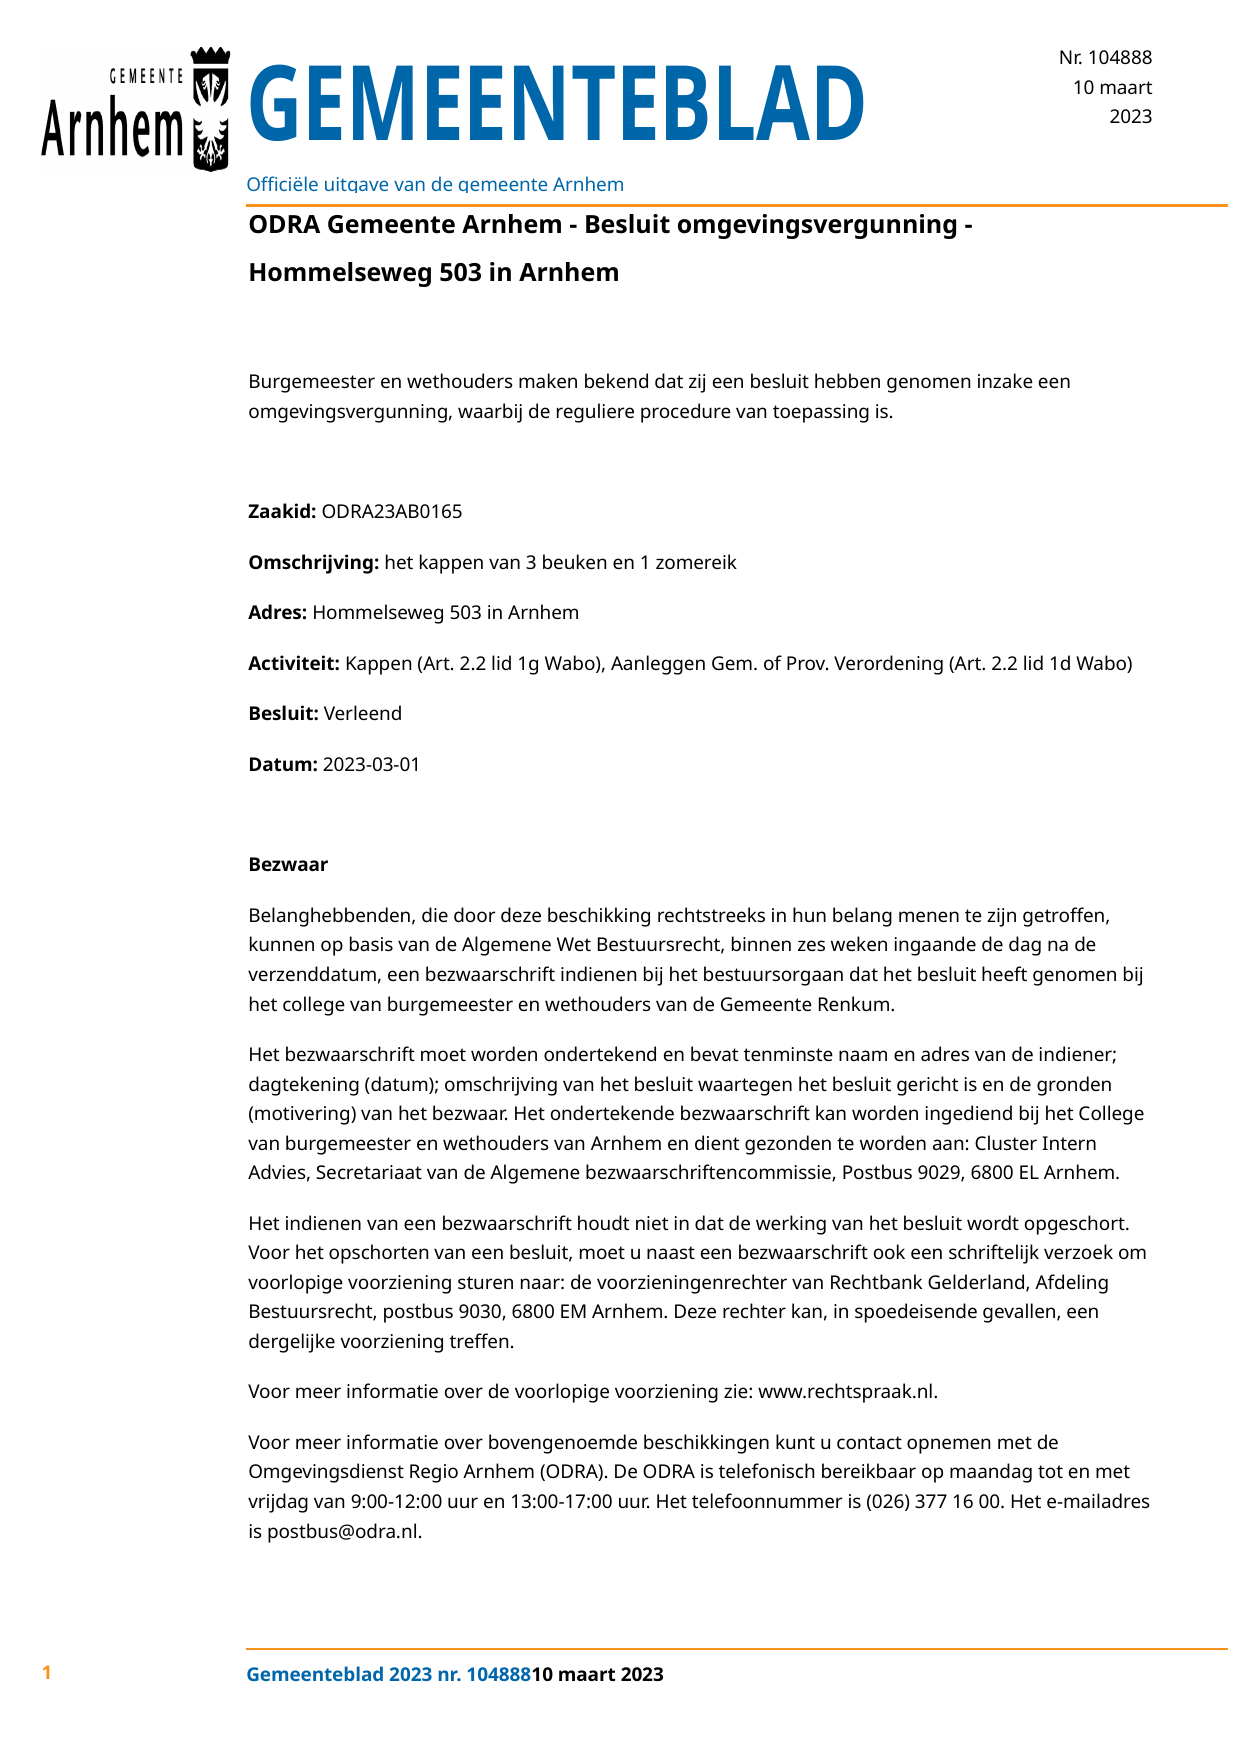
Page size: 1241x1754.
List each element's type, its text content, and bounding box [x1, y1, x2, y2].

text Het bezwaarschrift moet worden ondertekend en bevat tenminste naam en adres van de indiener; dagtekening (datum); omschrijving van het besluit waartegen het besluit gericht is en de gronden (motivering) van het bezwaar. Het ondertekende bezwaarschrift kan worden ingediend bij het College van burgemeester en wethouders van Arnhem en dient gezonden te worden aan: Cluster Intern Advies, Secretariaat van de Algemene bezwaarschriftencommissie, Postbus 9029, 6800 EL Arnhem. [248, 1041, 1152, 1185]
text Omschrijving: het kappen van 3 beuken en 1 zomereik [248, 549, 1152, 575]
text Bezwaar [248, 852, 1152, 877]
text Activiteit: Kappen (Art. 2.2 lid 1g Wabo), Aanleggen Gem. of Prov. Verordening (Art. 2.2 lid 1d Wabo) [248, 650, 1152, 676]
text Burgemeester en wethouders maken bekend dat zij een besluit hebben genomen inzake een omgevingsvergunning, waarbij de reguliere procedure van toepassing is. [248, 368, 1152, 424]
picture [41, 47, 231, 172]
text Zaakid: ODRA23AB0165 [248, 499, 1152, 524]
text Belanghebbenden, die door deze beschikking rechtstreeks in hun belang menen te zijn getroffen, kunnen op basis van de Algemene Wet Bestuursrecht, binnen zes weken ingaande de dag na de verzenddatum, een bezwaarschrift indienen bij het bestuursorgaan dat het besluit heeft genomen bij het college van burgemeester en wethouders van de Gemeente Renkum. [248, 902, 1152, 1017]
text Adres: Hommelseweg 503 in Arnhem [248, 599, 1152, 625]
text ODRA Gemeente Arnhem - Besluit omgevingsvergunning - Hommelseweg 503 in Arnhem [248, 207, 1152, 288]
text Voor meer informatie over de voorlopige voorziening zie: www.rechtspraak.nl. [248, 1379, 1152, 1404]
text Voor meer informatie over bovengenoemde beschikkingen kunt u contact opnemen met de Omgevingsdienst Regio Arnhem (ODRA). De ODRA is telefonisch bereikbaar op maandag tot en met vrijdag van 9:00-12:00 uur en 13:00-17:00 uur. Het telefoonnummer is (026) 377 16 00. Het e-mailadres is postbus@odra.nl. [248, 1429, 1152, 1544]
text Besluit: Verleend [248, 700, 1152, 726]
text Het indienen van een bezwaarschrift houdt niet in dat de werking van het besluit wordt opgeschort. Voor het opschorten van een besluit, moet u naast een bezwaarschrift ook een schriftelijk verzoek om voorlopige voorziening sturen naar: de voorzieningenrechter van Rechtbank Gelderland, Afdeling Bestuursrecht, postbus 9030, 6800 EM Arnhem. Deze rechter kan, in spoedeisende gevallen, een dergelijke voorziening treffen. [248, 1210, 1152, 1354]
text Datum: 2023-03-01 [248, 751, 1152, 777]
